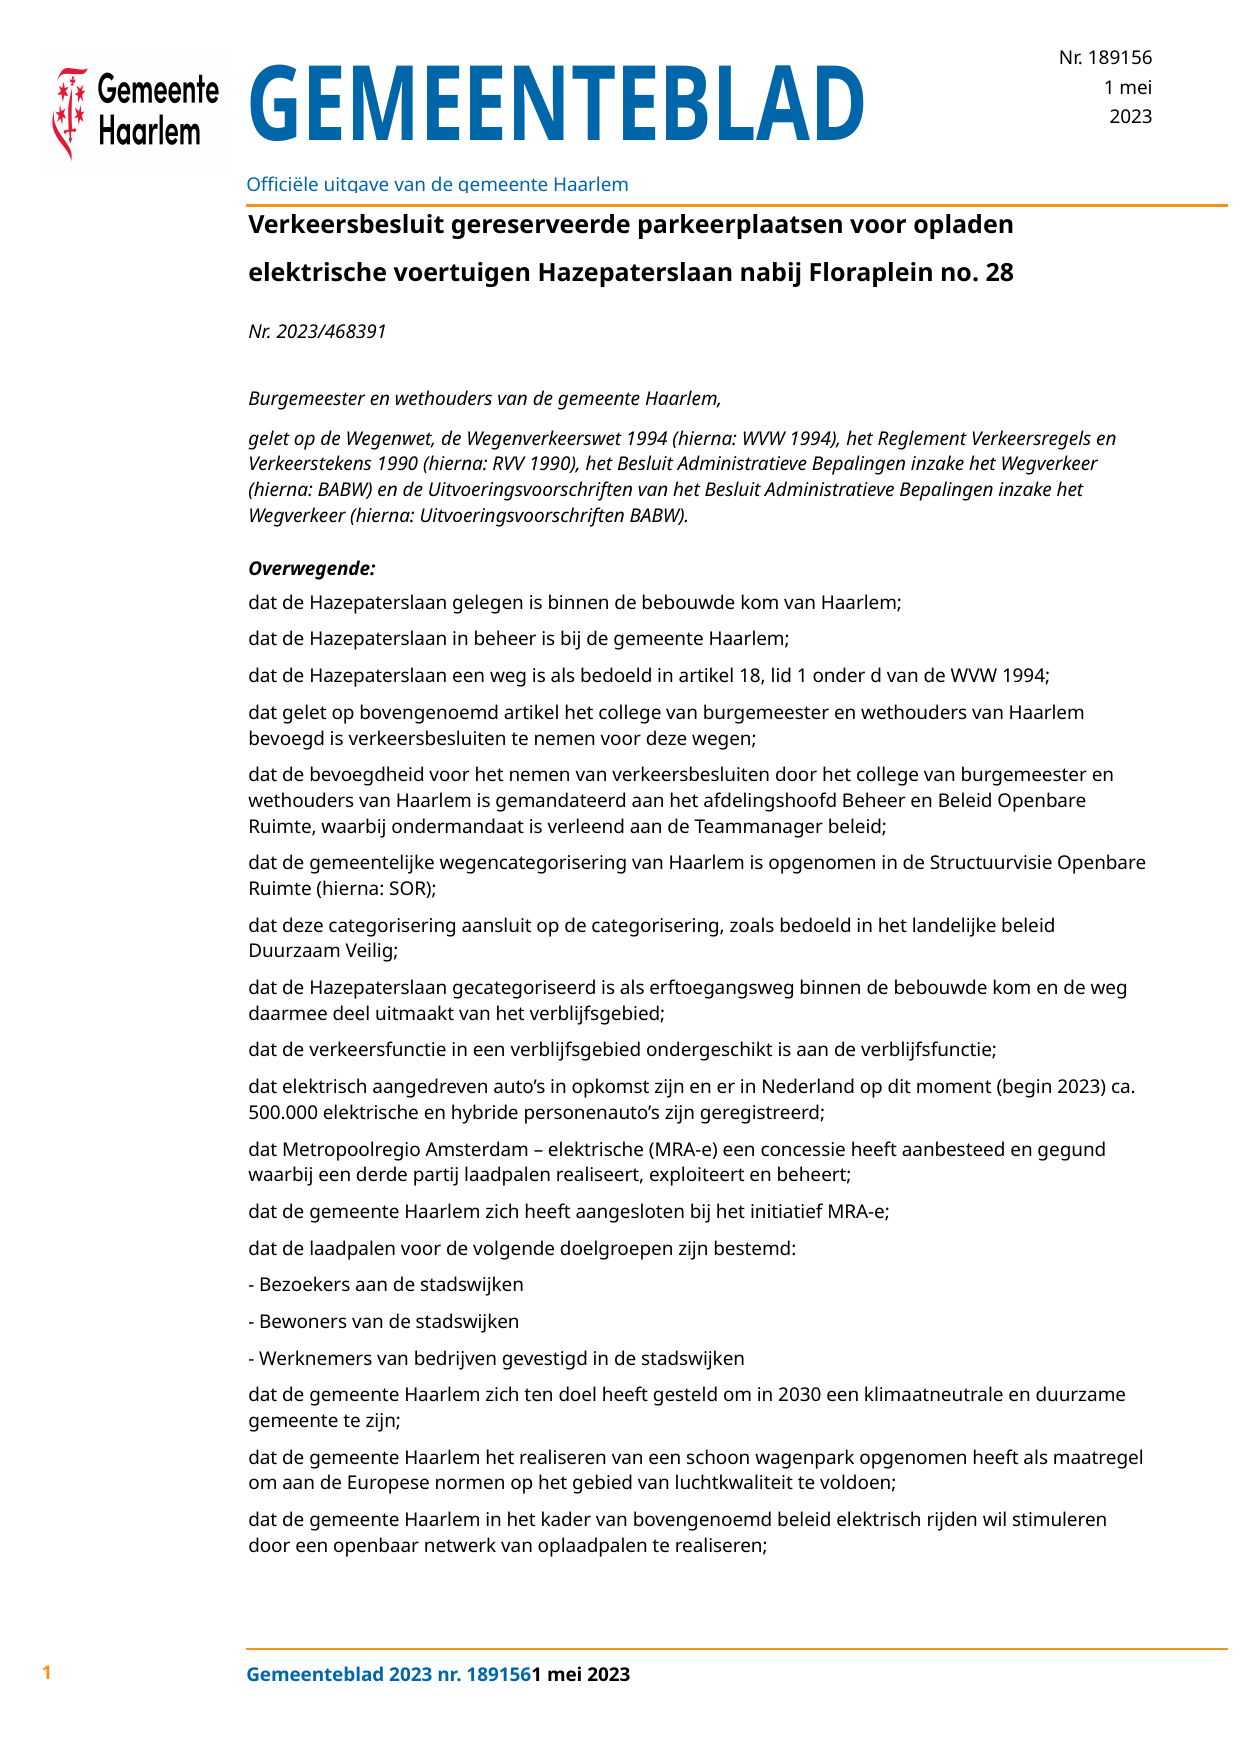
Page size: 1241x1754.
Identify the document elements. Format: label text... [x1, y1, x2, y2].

text dat de verkeersfunctie in een verblijfsgebied ondergeschikt is aan de verblijfsfunctie; [248, 1037, 1152, 1062]
text dat de Hazepaterslaan gelegen is binnen de bebouwde kom van Haarlem; [248, 589, 1152, 615]
text dat de Hazepaterslaan gecategoriseerd is als erftoegangsweg binnen de bebouwde kom en de weg daarmee deel uitmaakt van het verblijfsgebied; [248, 974, 1152, 1026]
text Verkeersbesluit gereserveerde parkeerplaatsen voor opladen elektrische voertuigen Hazepaterslaan nabij Floraplein no. 28 [248, 207, 1152, 288]
text dat gelet op bovengenoemd artikel het college van burgemeester en wethouders van Haarlem bevoegd is verkeersbesluiten te nemen voor deze wegen; [248, 699, 1152, 750]
picture [41, 47, 231, 172]
text dat de Hazepaterslaan een weg is als bedoeld in artikel 18, lid 1 onder d van de WVW 1994; [248, 662, 1152, 688]
text Overwegende: [248, 555, 1152, 581]
text dat de gemeente Haarlem zich ten doel heeft gesteld om in 2030 een klimaatneutrale en duurzame gemeente te zijn; [248, 1381, 1152, 1433]
text dat de bevoegdheid voor het nemen van verkeersbesluiten door het college van burgemeester en wethouders van Haarlem is gemandateerd aan het afdelingshoofd Beheer en Beleid Openbare Ruimte, waarbij ondermandaat is verleend aan de Teammanager beleid; [248, 761, 1152, 838]
text dat de gemeente Haarlem het realiseren van een schoon wagenpark opgenomen heeft als maatregel om aan de Europese normen op het gebied van luchtkwaliteit te voldoen; [248, 1444, 1152, 1495]
text dat de gemeente Haarlem zich heeft aangesloten bij het initiatief MRA-e; [248, 1198, 1152, 1224]
text - Bewoners van de stadswijken [248, 1308, 1152, 1334]
text - Bezoekers aan de stadswijken [248, 1271, 1152, 1297]
text Burgemeester en wethouders van de gemeente Haarlem, [248, 386, 1152, 411]
text dat Metropoolregio Amsterdam – elektrische (MRA-e) een concessie heeft aanbesteed en gegund waarbij een derde partij laadpalen realiseert, exploiteert en beheert; [248, 1136, 1152, 1187]
text Nr. 2023/468391 [248, 318, 1152, 344]
text dat de gemeente Haarlem in het kader van bovengenoemd beleid elektrisch rijden wil stimuleren door een openbaar netwerk van oplaadpalen te realiseren; [248, 1506, 1152, 1558]
text gelet op de Wegenwet, de Wegenverkeerswet 1994 (hierna: WVW 1994), het Reglement Verkeersregels en Verkeerstekens 1990 (hierna: RVV 1990), het Besluit Administratieve Bepalingen inzake het Wegverkeer (hierna: BABW) en de Uitvoeringsvoorschriften van het Besluit Administratieve Bepalingen inzake het Wegverkeer (hierna: Uitvoeringsvoorschriften BABW). [248, 425, 1152, 528]
text dat de gemeentelijke wegencategorisering van Haarlem is opgenomen in de Structuurvisie Openbare Ruimte (hierna: SOR); [248, 849, 1152, 901]
text dat elektrisch aangedreven auto’s in opkomst zijn en er in Nederland op dit moment (begin 2023) ca. 500.000 elektrische en hybride personenauto’s zijn geregistreerd; [248, 1073, 1152, 1125]
text dat de laadpalen voor de volgende doelgroepen zijn bestemd: [248, 1235, 1152, 1261]
text - Werknemers van bedrijven gevestigd in de stadswijken [248, 1345, 1152, 1371]
text dat de Hazepaterslaan in beheer is bij de gemeente Haarlem; [248, 626, 1152, 651]
text dat deze categorisering aansluit op de categorisering, zoals bedoeld in het landelijke beleid Duurzaam Veilig; [248, 912, 1152, 963]
